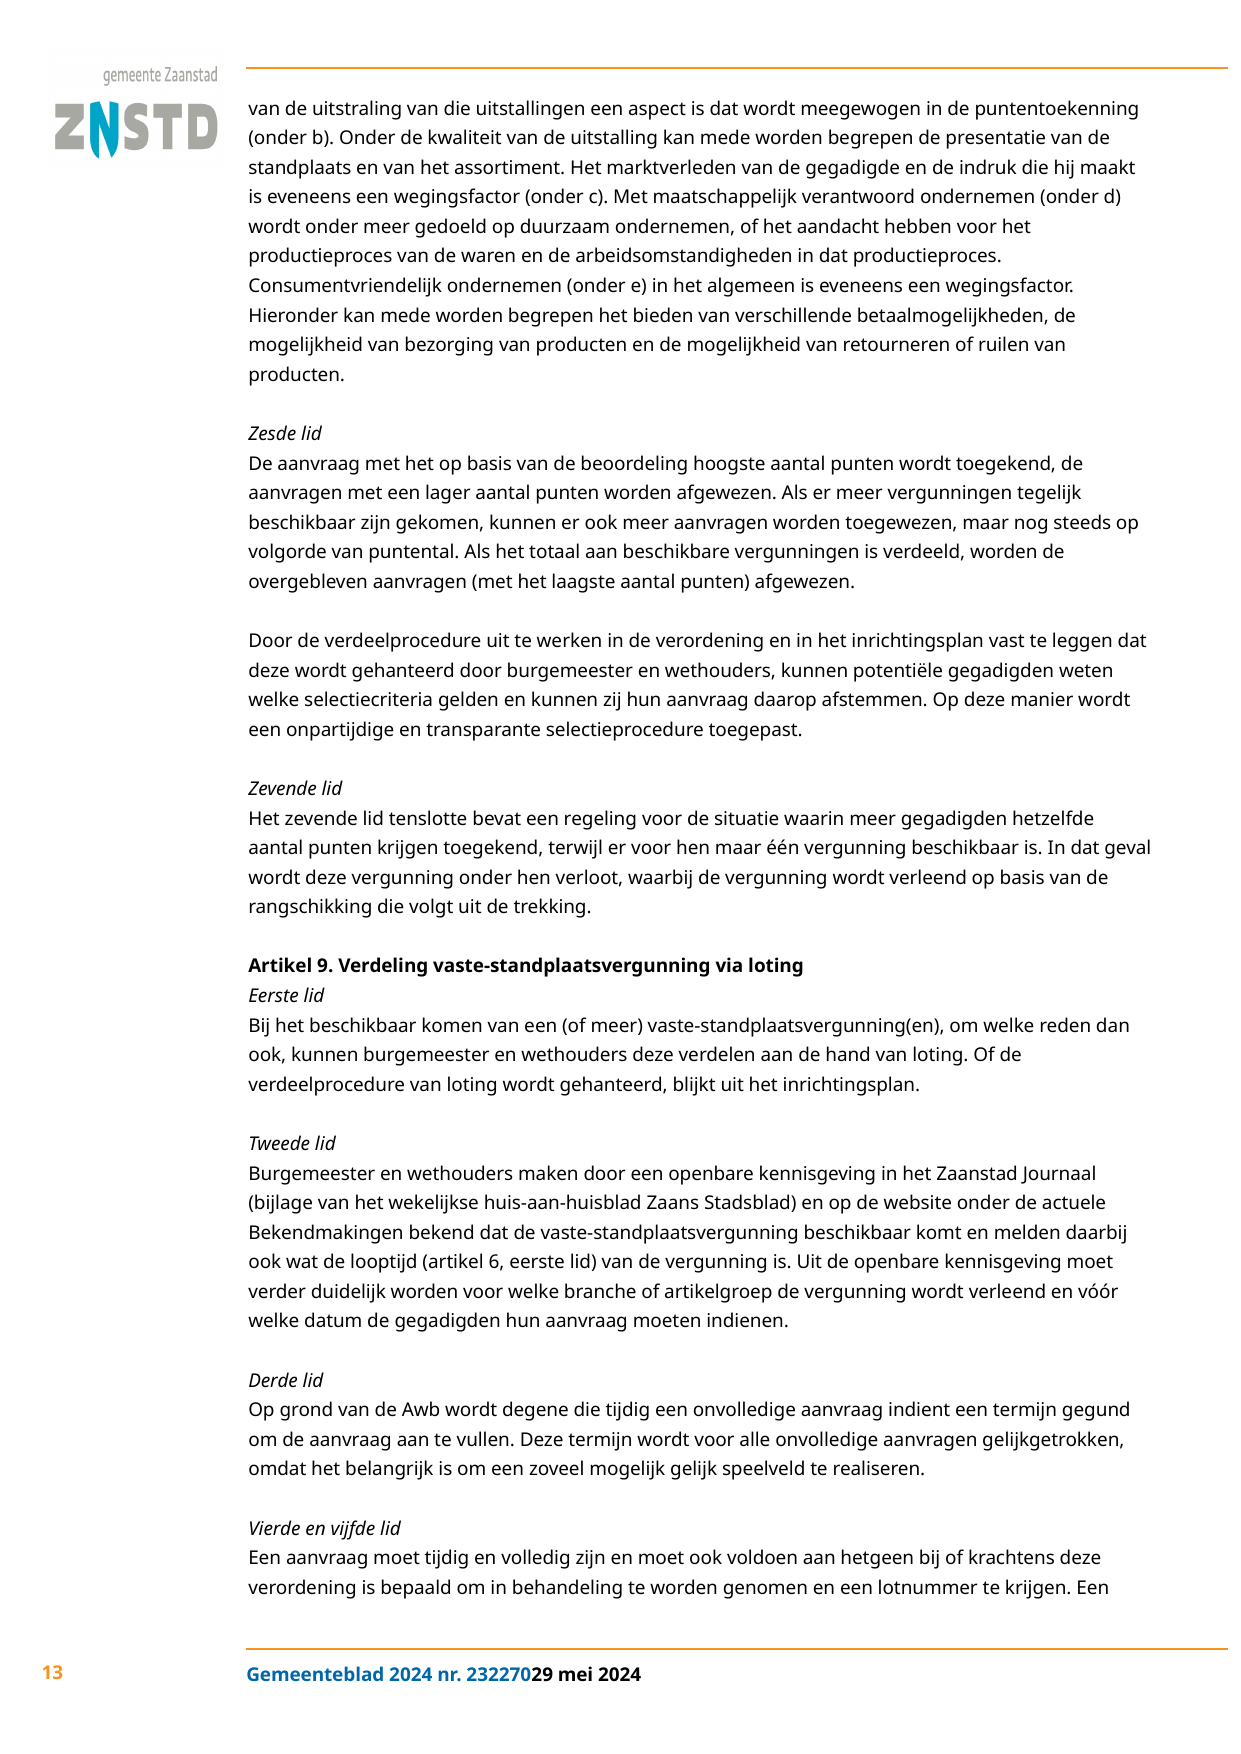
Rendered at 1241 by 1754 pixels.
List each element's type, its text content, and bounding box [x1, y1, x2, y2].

text Artikel 9. Verdeling vaste-standplaatsvergunning via loting [248, 953, 1152, 978]
text Op grond van de Awb wordt degene die tijdig een onvolledige aanvraag indient een termijn gegund om de aanvraag aan te vullen. Deze termijn wordt voor alle onvolledige aanvragen gelijkgetrokken, omdat het belangrijk is om een zoveel mogelijk gelijk speelveld te realiseren. [248, 1396, 1152, 1481]
text Tweede lid [248, 1130, 1152, 1156]
text Vierde en vijfde lid [248, 1515, 1152, 1541]
text Zevende lid [248, 775, 1152, 801]
text Het zevende lid tenslotte bevat een regeling voor de situatie waarin meer gegadigden hetzelfde aantal punten krijgen toegekend, terwijl er voor hen maar één vergunning beschikbaar is. In dat geval wordt deze vergunning onder hen verloot, waarbij de vergunning wordt verleend op basis van de rangschikking die volgt uit de trekking. [248, 805, 1152, 919]
text Een aanvraag moet tijdig en volledig zijn en moet ook voldoen aan hetgeen bij of krachtens deze verordening is bepaald om in behandeling te worden genomen en een lotnummer te krijgen. Een [248, 1544, 1152, 1600]
text Door de verdeelprocedure uit te werken in de verordening en in het inrichtingsplan vast te leggen dat deze wordt gehanteerd door burgemeester en wethouders, kunnen potentiële gegadigden weten welke selectiecriteria gelden en kunnen zij hun aanvraag daarop afstemmen. Op deze manier wordt een onpartijdige en transparante selectieprocedure toegepast. [248, 627, 1152, 742]
text Bij het beschikbaar komen van een (of meer) vaste-standplaatsvergunning(en), om welke reden dan ook, kunnen burgemeester en wethouders deze verdelen aan de hand van loting. Of de verdeelprocedure van loting wordt gehanteerd, blijkt uit het inrichtingsplan. [248, 1012, 1152, 1097]
text Derde lid [248, 1367, 1152, 1393]
text De aanvraag met het op basis van de beoordeling hoogste aantal punten wordt toegekend, de aanvragen met een lager aantal punten worden afgewezen. Als er meer vergunningen tegelijk beschikbaar zijn gekomen, kunnen er ook meer aanvragen worden toegewezen, maar nog steeds op volgorde van puntental. Als het totaal aan beschikbare vergunningen is verdeeld, worden de overgebleven aanvragen (met het laagste aantal punten) afgewezen. [248, 450, 1152, 594]
text Eerste lid [248, 982, 1152, 1008]
text van de uitstraling van die uitstallingen een aspect is dat wordt meegewogen in de puntentoekenning (onder b). Onder de kwaliteit van de uitstalling kan mede worden begrepen de presentatie van de standplaats en van het assortiment. Het marktverleden van de gegadigde en de indruk die hij maakt is eveneens een wegingsfactor (onder c). Met maatschappelijk verantwoord ondernemen (onder d) wordt onder meer gedoeld op duurzaam ondernemen, of het aandacht hebben voor het productieproces van de waren en de arbeidsomstandigheden in dat productieproces. Consumentvriendelijk ondernemen (onder e) in het algemeen is eveneens een wegingsfactor. Hieronder kan mede worden begrepen het bieden van verschillende betaalmogelijkheden, de mogelijkheid van bezorging van producten en de mogelijkheid van retourneren of ruilen van producten. [248, 95, 1152, 387]
text Burgemeester en wethouders maken door een openbare kennisgeving in het Zaanstad Journaal (bijlage van het wekelijkse huis-aan-huisblad Zaans Stadsblad) en op de website onder de actuele Bekendmakingen bekend dat de vaste-standplaatsvergunning beschikbaar komt en melden daarbij ook wat de looptijd (artikel 6, eerste lid) van de vergunning is. Uit de openbare kennisgeving moet verder duidelijk worden voor welke branche of artikelgroep de vergunning wordt verleend en vóór welke datum de gegadigden hun aanvraag moeten indienen. [248, 1160, 1152, 1333]
text Zesde lid [248, 420, 1152, 446]
picture [41, 47, 231, 172]
